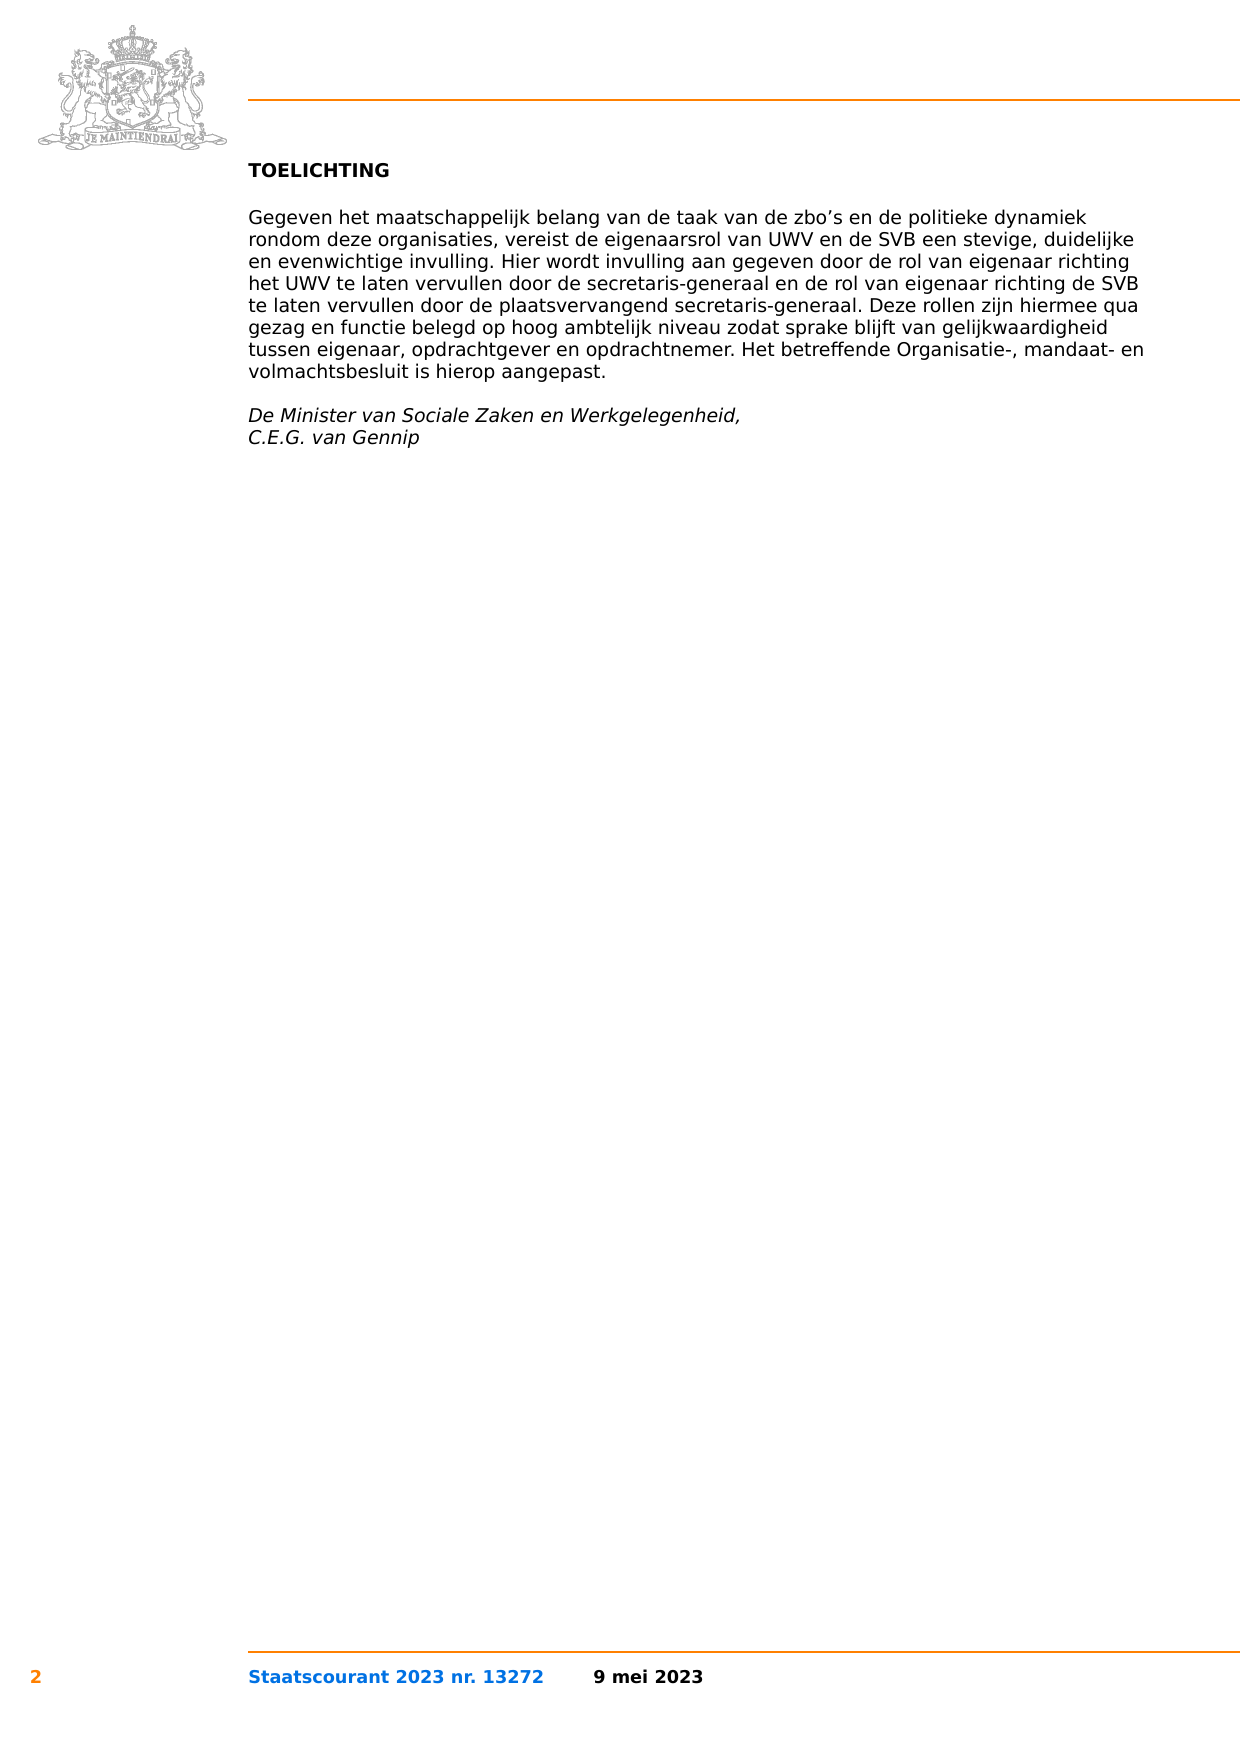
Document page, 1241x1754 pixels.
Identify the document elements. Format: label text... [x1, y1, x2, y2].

text De Minister van Sociale Zaken en Werkgelegenheid, C.E.G. van Gennip [248, 404, 1163, 448]
text Gegeven het maatschappelijk belang van de taak van de zbo’s en de politieke dynamiek rondom deze organisaties, vereist de eigenaarsrol van UWV en de SVB een stevige, duidelijke en evenwichtige invulling. Hier wordt invulling aan gegeven door de rol van eigenaar richting het UWV te laten vervullen door de secretaris-generaal en de rol van eigenaar richting de SVB te laten vervullen door de plaatsvervangend secretaris-generaal. Deze rollen zijn hiermee qua gezag en functie belegd op hoog ambtelijk niveau zodat sprake blijft van gelijkwaardigheid tussen eigenaar, opdrachtgever en opdrachtnemer. Het betreffende Organisatie-, mandaat- en volmachtsbesluit is hierop aangepast. [248, 207, 1163, 383]
subtitle TOELICHTING [248, 160, 1163, 182]
picture [38, 25, 227, 150]
